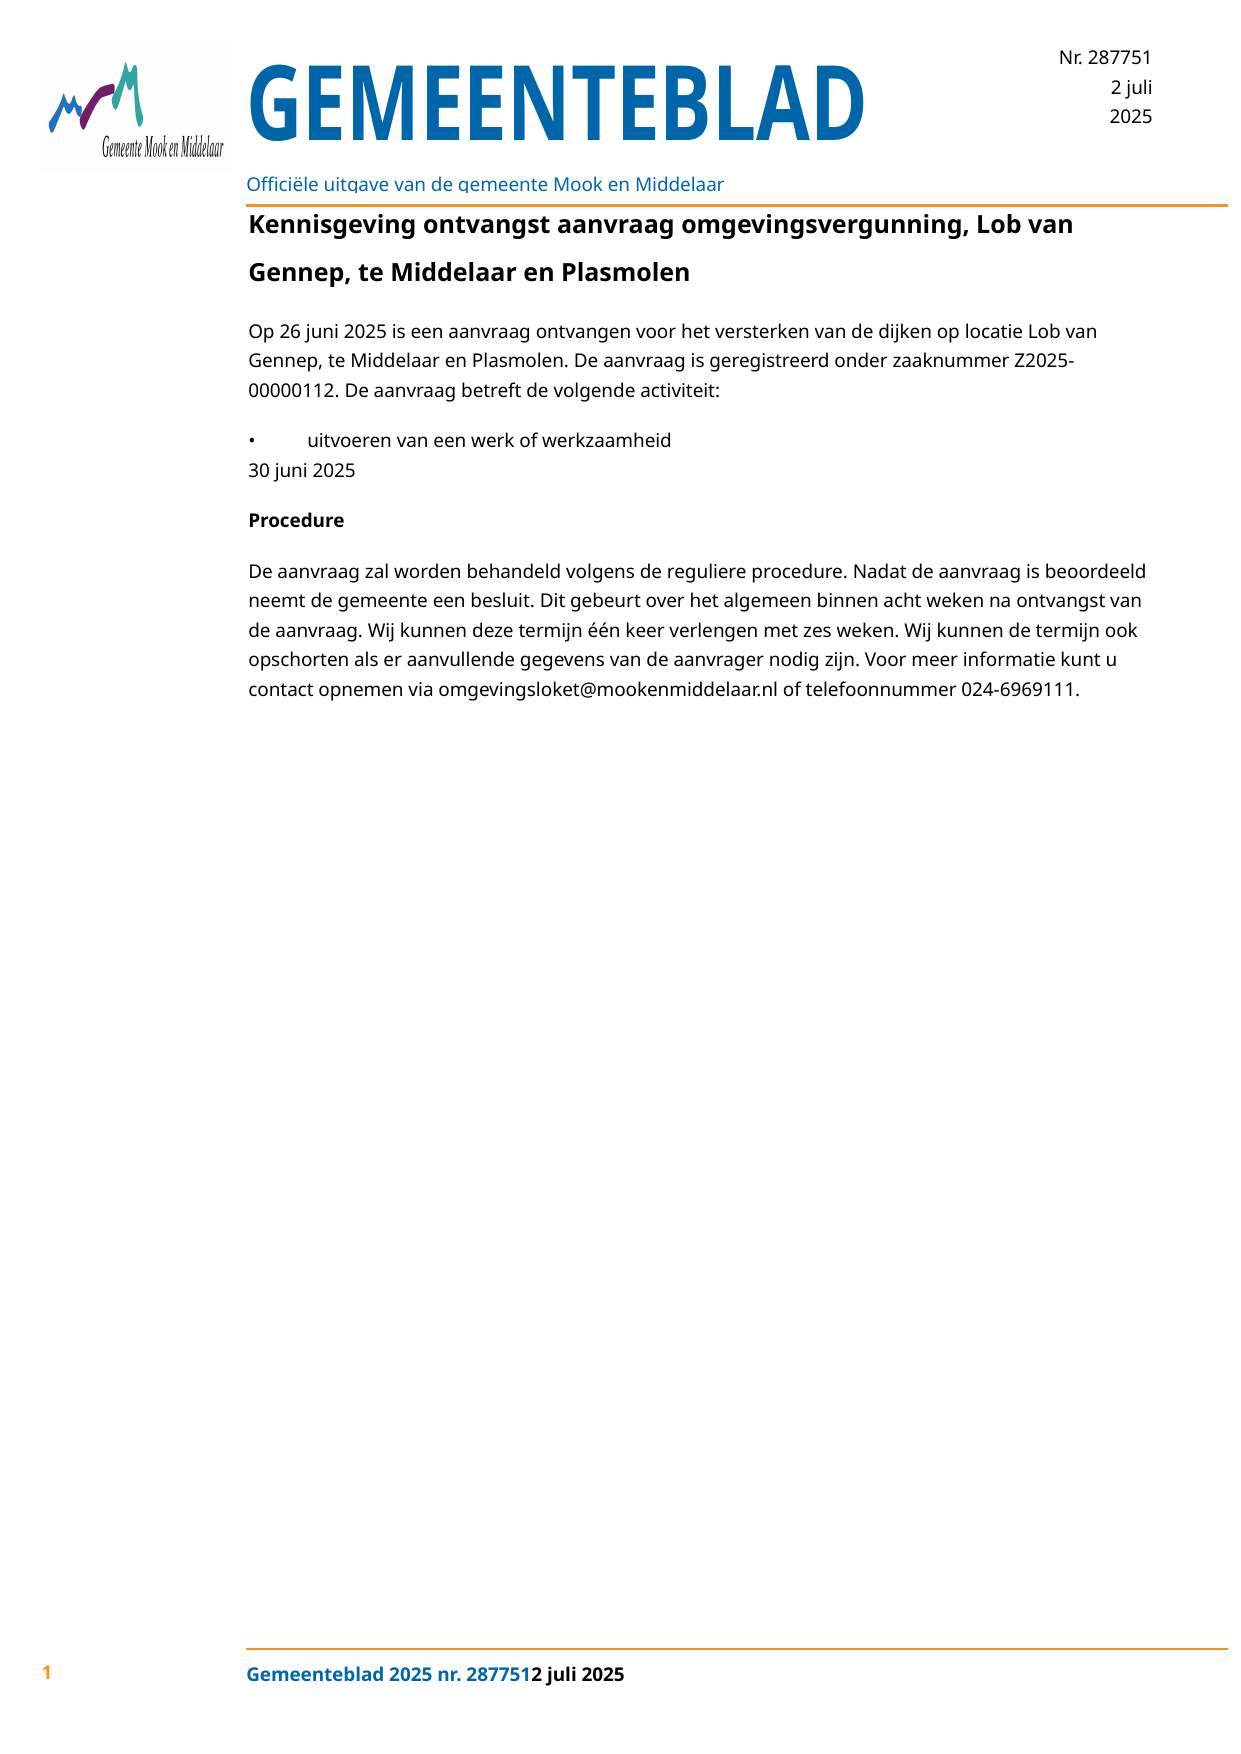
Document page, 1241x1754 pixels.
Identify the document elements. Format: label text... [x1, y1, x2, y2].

text Op 26 juni 2025 is een aanvraag ontvangen voor het versterken van de dijken op locatie Lob van Gennep, te Middelaar en Plasmolen. De aanvraag is geregistreerd onder zaaknummer Z2025-00000112. De aanvraag betreft de volgende activiteit: [248, 318, 1152, 403]
text 30 juni 2025 [248, 457, 1152, 483]
text Kennisgeving ontvangst aanvraag omgevingsvergunning, Lob van Gennep, te Middelaar en Plasmolen [248, 207, 1152, 288]
picture [41, 47, 231, 172]
text Procedure [248, 507, 1152, 533]
text De aanvraag zal worden behandeld volgens de reguliere procedure. Nadat de aanvraag is beoordeeld neemt de gemeente een besluit. Dit gebeurt over het algemeen binnen acht weken na ontvangst van de aanvraag. Wij kunnen deze termijn één keer verlengen met zes weken. Wij kunnen de termijn ook opschorten als er aanvullende gegevens van de aanvrager nodig zijn. Voor meer informatie kunt u contact opnemen via omgevingsloket@mookenmiddelaar.nl of telefoonnummer 024-6969111. [248, 558, 1152, 702]
list uitvoeren van een werk of werkzaamheid [248, 427, 1152, 453]
